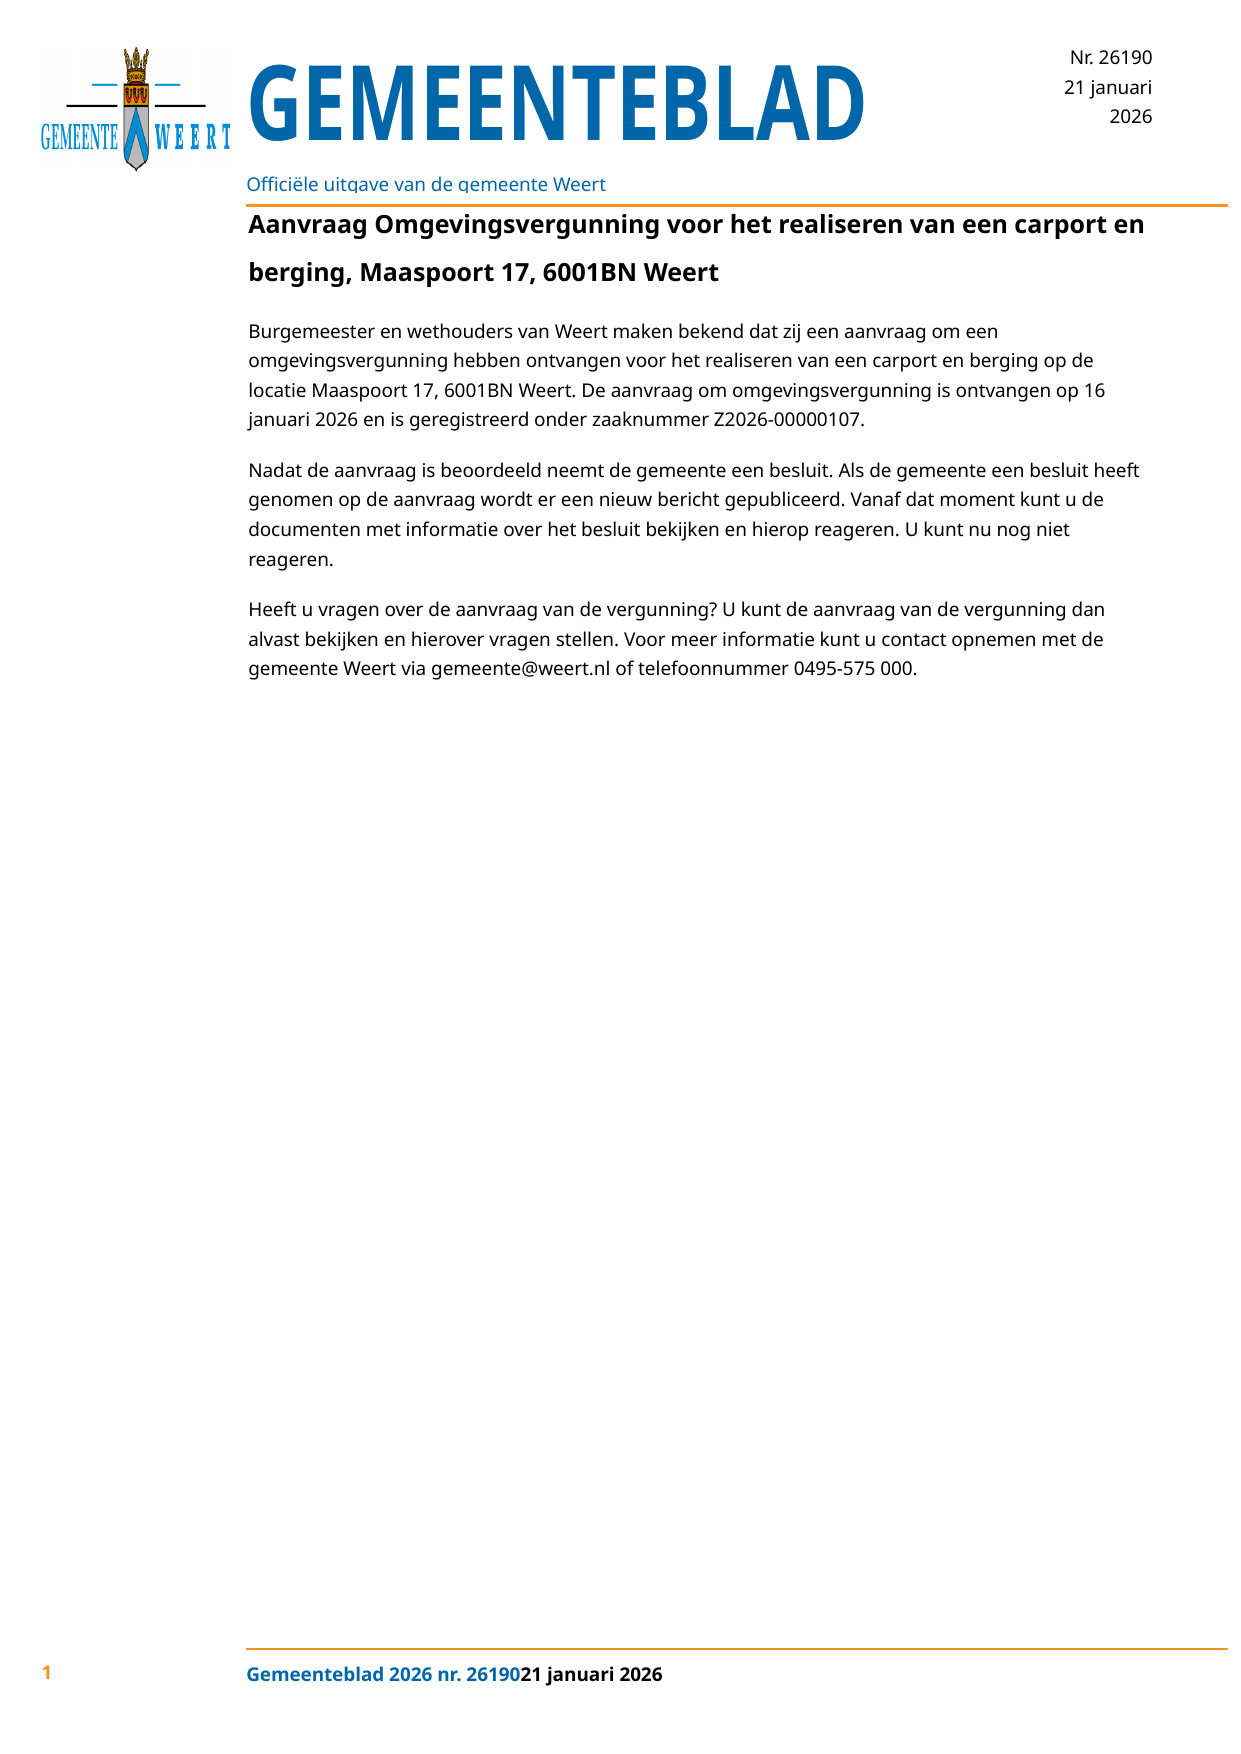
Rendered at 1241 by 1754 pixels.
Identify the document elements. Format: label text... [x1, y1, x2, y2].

text Aanvraag Omgevingsvergunning voor het realiseren van een carport en berging, Maaspoort 17, 6001BN Weert [248, 207, 1152, 288]
text Burgemeester en wethouders van Weert maken bekend dat zij een aanvraag om een omgevingsvergunning hebben ontvangen voor het realiseren van een carport en berging op de locatie Maaspoort 17, 6001BN Weert. De aanvraag om omgevingsvergunning is ontvangen op 16 januari 2026 en is geregistreerd onder zaaknummer Z2026-00000107. [248, 318, 1152, 432]
picture [41, 47, 231, 172]
text Heeft u vragen over de aanvraag van de vergunning? U kunt de aanvraag van de vergunning dan alvast bekijken en hierover vragen stellen. Voor meer informatie kunt u contact opnemen met de gemeente Weert via gemeente@weert.nl of telefoonnummer 0495-575 000. [248, 596, 1152, 681]
text Nadat de aanvraag is beoordeeld neemt de gemeente een besluit. Als de gemeente een besluit heeft genomen op de aanvraag wordt er een nieuw bericht gepubliceerd. Vanaf dat moment kunt u de documenten met informatie over het besluit bekijken en hierop reageren. U kunt nu nog niet reageren. [248, 457, 1152, 572]
